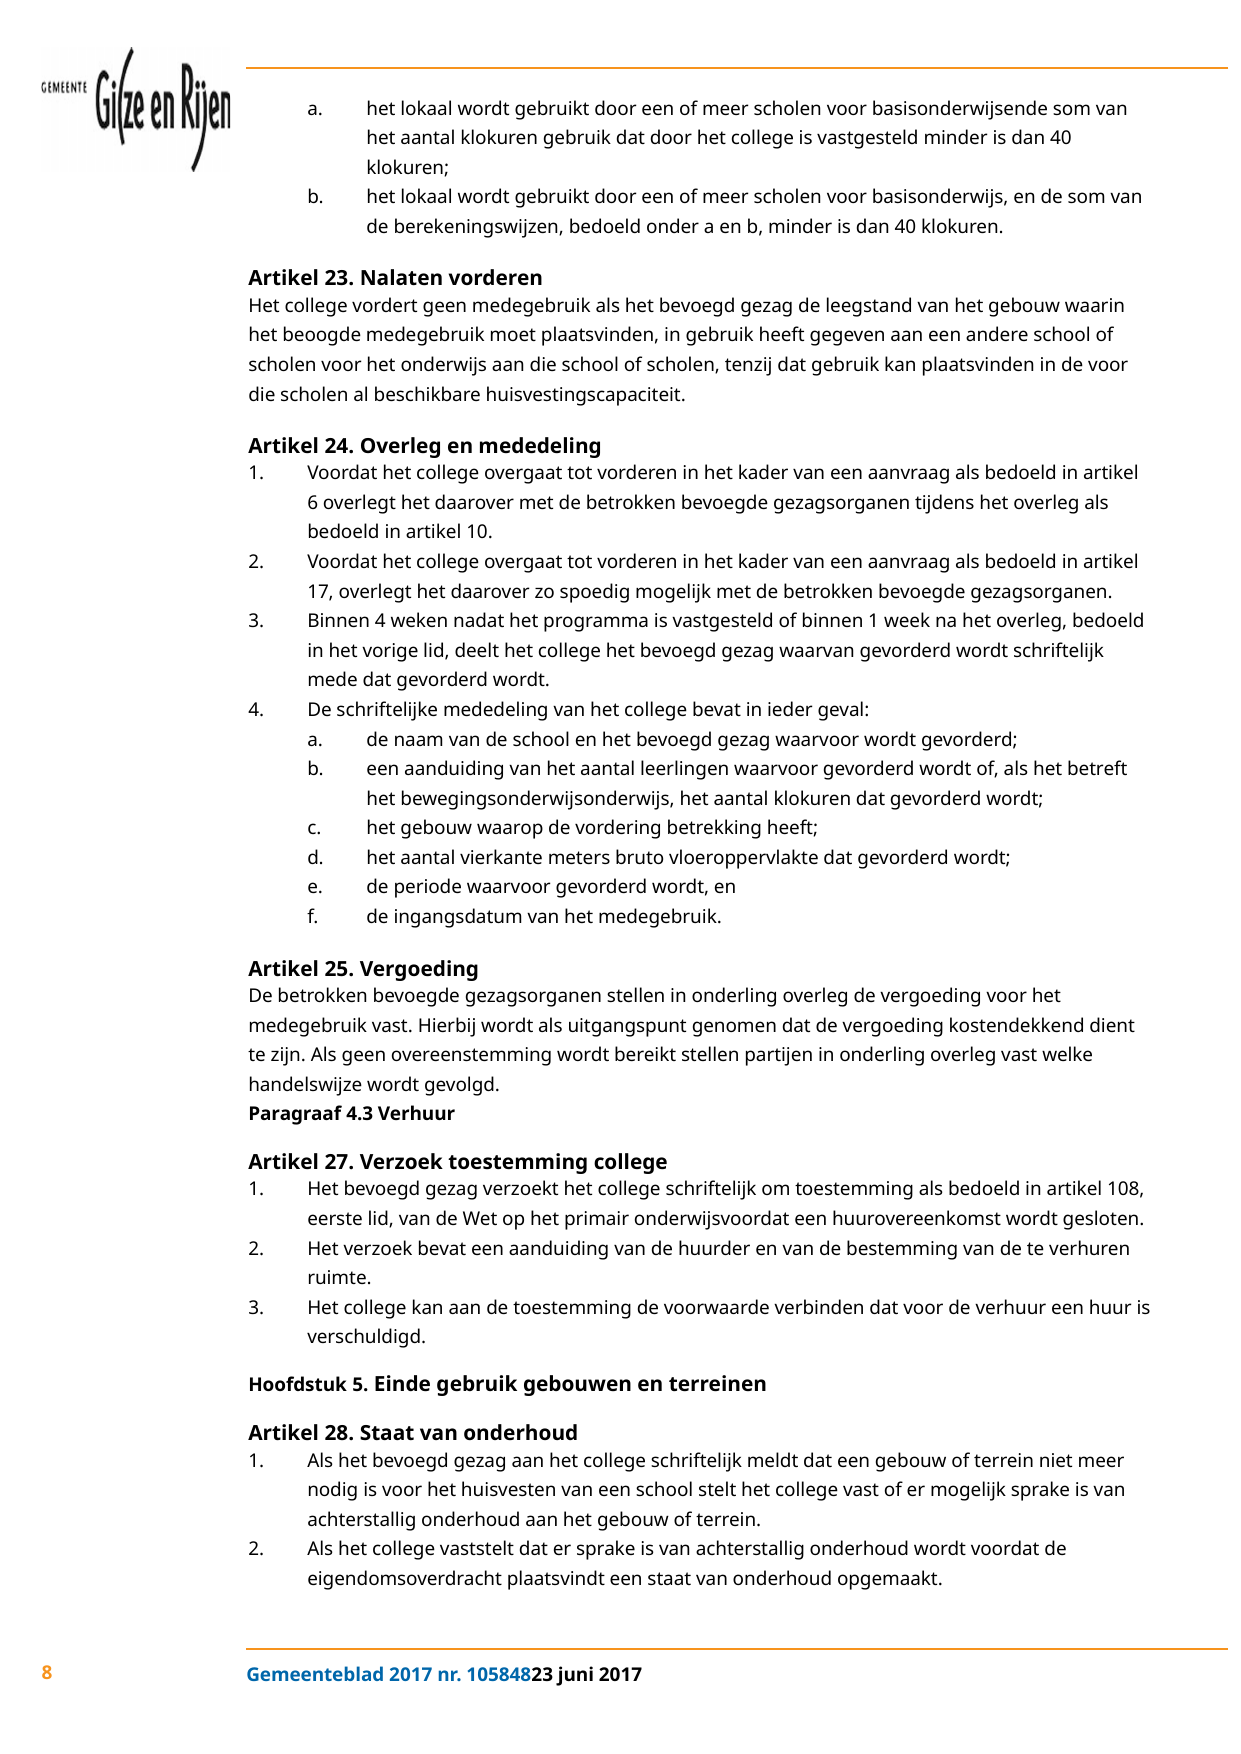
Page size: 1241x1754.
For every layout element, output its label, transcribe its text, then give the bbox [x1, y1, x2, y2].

list Als het bevoegd gezag aan het college schriftelijk meldt dat een gebouw of terrein niet meer nodig is voor het huisvesten van een school stelt het college vast of er mogelijk sprake is van achterstallig onderhoud aan het gebouw of terrein. [248, 1447, 1152, 1532]
list het gebouw waarop de vordering betrekking heeft; [307, 814, 1152, 840]
text Artikel 24. Overleg en mededeling [248, 431, 1152, 459]
list een aanduiding van het aantal leerlingen waarvoor gevorderd wordt of, als het betreft het bewegingsonderwijsonderwijs, het aantal klokuren dat gevorderd wordt; [307, 755, 1152, 811]
text Artikel 27. Verzoek toestemming college [248, 1147, 1152, 1176]
list Voordat het college overgaat tot vorderen in het kader van een aanvraag als bedoeld in artikel 17, overlegt het daarover zo spoedig mogelijk met de betrokken bevoegde gezagsorganen. [248, 548, 1152, 604]
list De schriftelijke mededeling van het college bevat in ieder geval: [248, 696, 1152, 722]
list de ingangsdatum van het medegebruik. [307, 903, 1152, 929]
text De betrokken bevoegde gezagsorganen stellen in onderling overleg de vergoeding voor het medegebruik vast. Hierbij wordt als uitgangspunt genomen dat de vergoeding kostendekkend dient te zijn. Als geen overeenstemming wordt bereikt stellen partijen in onderling overleg vast welke handelswijze wordt gevolgd. [248, 982, 1152, 1097]
list Voordat het college overgaat tot vorderen in het kader van een aanvraag als bedoeld in artikel 6 overlegt het daarover met de betrokken bevoegde gezagsorganen tijdens het overleg als bedoeld in artikel 10. [248, 459, 1152, 544]
picture [41, 47, 231, 172]
text Paragraaf 4.3 Verhuur [248, 1101, 1152, 1126]
list Als het college vaststelt dat er sprake is van achterstallig onderhoud wordt voordat de eigendomsoverdracht plaatsvindt een staat van onderhoud opgemaakt. [248, 1536, 1152, 1591]
list de naam van de school en het bevoegd gezag waarvoor wordt gevorderd; [307, 726, 1152, 752]
list Het bevoegd gezag verzoekt het college schriftelijk om toestemming als bedoeld in artikel 108, eerste lid, van de Wet op het primair onderwijsvoordat een huurovereenkomst wordt gesloten. [248, 1176, 1152, 1231]
text Artikel 25. Vergoeding [248, 954, 1152, 982]
text Artikel 28. Staat van onderhoud [248, 1418, 1152, 1447]
text Artikel 23. Nalaten vorderen [248, 263, 1152, 292]
list Het verzoek bevat een aanduiding van de huurder en van de bestemming van de te verhuren ruimte. [248, 1235, 1152, 1290]
list Binnen 4 weken nadat het programma is vastgesteld of binnen 1 week na het overleg, bedoeld in het vorige lid, deelt het college het bevoegd gezag waarvan gevorderd wordt schriftelijk mede dat gevorderd wordt. [248, 607, 1152, 692]
list het aantal vierkante meters bruto vloeroppervlakte dat gevorderd wordt; [307, 844, 1152, 870]
text Hoofdstuk 5. Einde gebruik gebouwen en terreinen [248, 1369, 1152, 1397]
list Het college kan aan de toestemming de voorwaarde verbinden dat voor de verhuur een huur is verschuldigd. [248, 1294, 1152, 1349]
text Het college vordert geen medegebruik als het bevoegd gezag de leegstand van het gebouw waarin het beoogde medegebruik moet plaatsvinden, in gebruik heeft gegeven aan een andere school of scholen voor het onderwijs aan die school of scholen, tenzij dat gebruik kan plaatsvinden in de voor die scholen al beschikbare huisvestingscapaciteit. [248, 292, 1152, 406]
list het lokaal wordt gebruikt door een of meer scholen voor basisonderwijs, en de som van de berekeningswijzen, bedoeld onder a en b, minder is dan 40 klokuren. [307, 183, 1152, 239]
list het lokaal wordt gebruikt door een of meer scholen voor basisonderwijsende som van het aantal klokuren gebruik dat door het college is vastgesteld minder is dan 40 klokuren; [307, 95, 1152, 180]
list de periode waarvoor gevorderd wordt, en [307, 874, 1152, 899]
